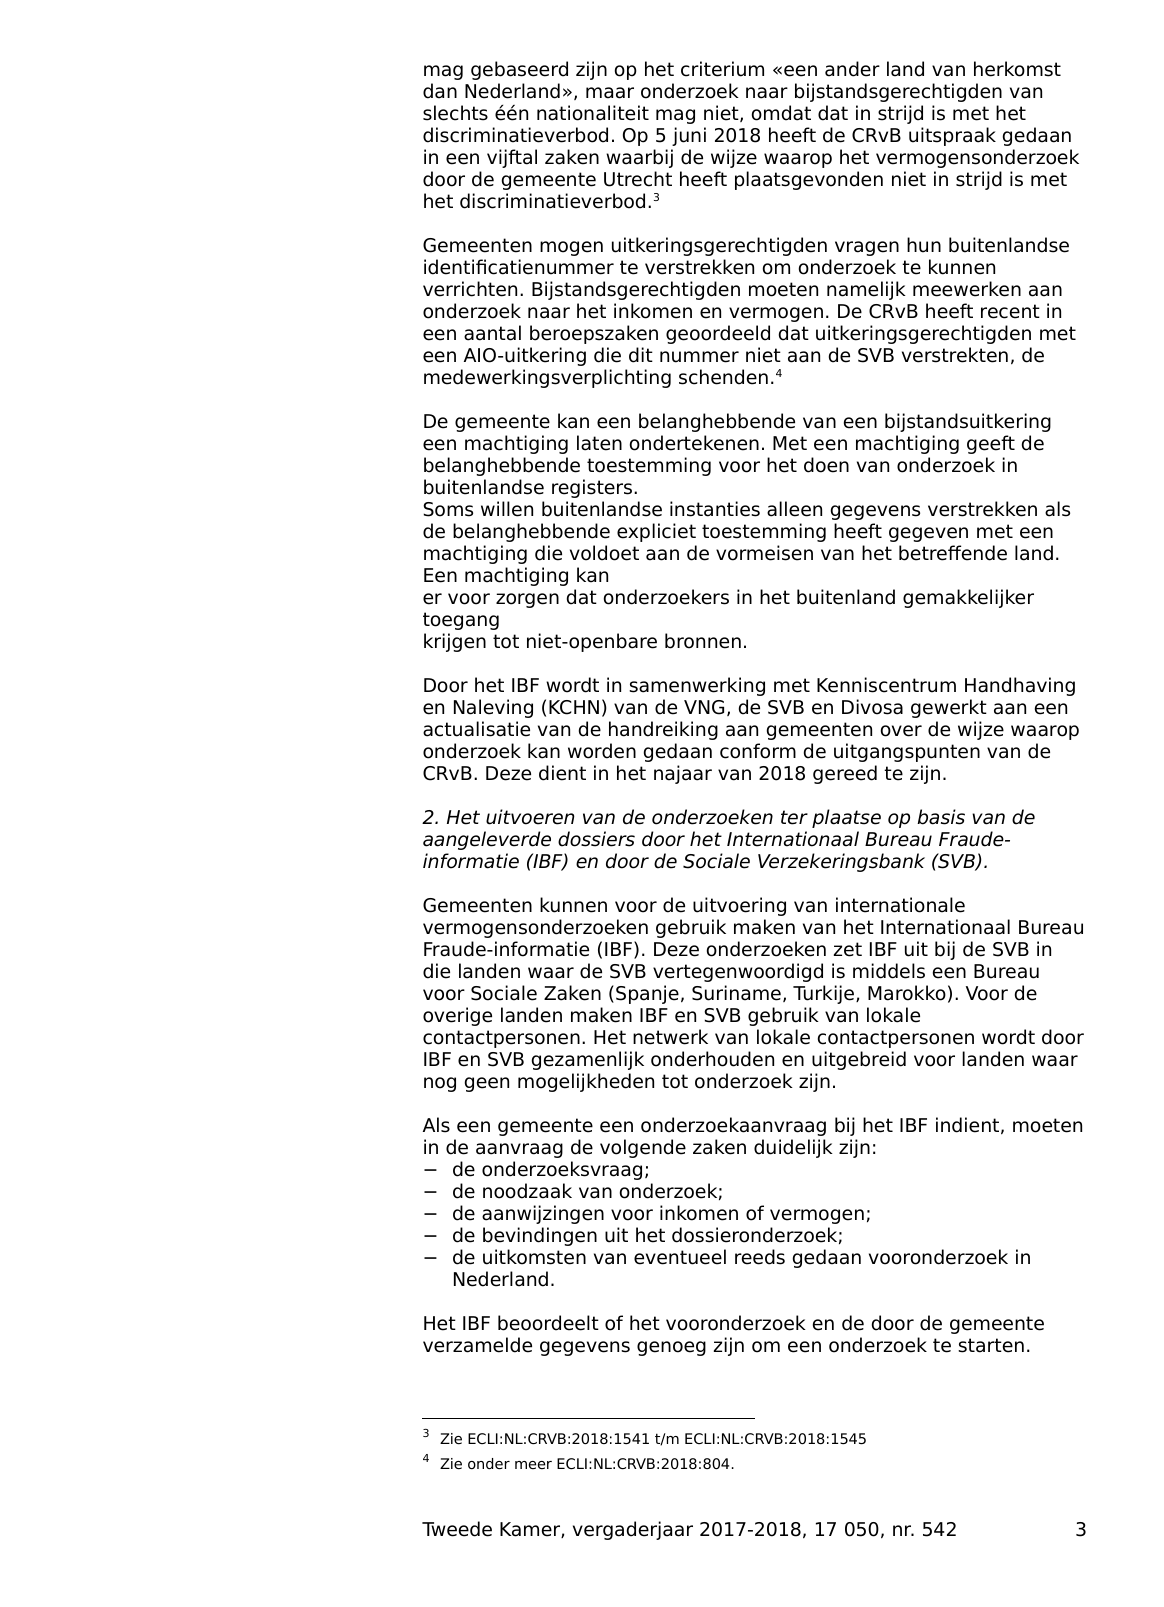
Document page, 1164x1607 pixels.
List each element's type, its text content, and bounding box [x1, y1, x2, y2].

subtitle 2. Het uitvoeren van de onderzoeken ter plaatse op basis van de aangeleverde dossiers door het Internationaal Bureau Fraude-informatie (IBF) en door de Sociale Verzekeringsbank (SVB). [422, 807, 1087, 873]
text − de noodzaak van onderzoek; [422, 1181, 1087, 1203]
text er voor zorgen dat onderzoekers in het buitenland gemakkelijker toegang [422, 587, 1087, 631]
text − de onderzoeksvraag; [422, 1159, 1087, 1181]
text mag gebaseerd zijn op het criterium «een ander land van herkomst dan Nederland», maar onderzoek naar bijstandsgerechtigden van slechts één nationaliteit mag niet, omdat dat in strijd is met het discriminatieverbod. Op 5 juni 2018 heeft de CRvB uitspraak gedaan in een vijftal zaken waarbij de wijze waarop het vermogensonderzoek door de gemeente Utrecht heeft plaatsgevonden niet in strijd is met het discriminatieverbod. [422, 59, 1087, 213]
text Het IBF beoordeelt of het vooronderzoek en de door de gemeente verzamelde gegevens genoeg zijn om een onderzoek te starten. [422, 1313, 1087, 1357]
text − de bevindingen uit het dossieronderzoek; [422, 1225, 1087, 1247]
text − de aanwijzingen voor inkomen of vermogen; [422, 1203, 1087, 1225]
text − de uitkomsten van eventueel reeds gedaan vooronderzoek in Nederland. [422, 1247, 1087, 1291]
text Als een gemeente een onderzoekaanvraag bij het IBF indient, moeten in de aanvraag de volgende zaken duidelijk zijn: [422, 1115, 1087, 1159]
text Zie ECLI:NL:CRVB:2018:1541 t/m ECLI:NL:CRVB:2018:1545 [422, 1427, 1087, 1449]
text De gemeente kan een belanghebbende van een bijstandsuitkering een machtiging laten ondertekenen. Met een machtiging geeft de belanghebbende toestemming voor het doen van onderzoek in buitenlandse registers. [422, 411, 1087, 499]
text Zie onder meer ECLI:NL:CRVB:2018:804. [422, 1452, 1087, 1474]
text Gemeenten mogen uitkeringsgerechtigden vragen hun buitenlandse identificatienummer te verstrekken om onderzoek te kunnen verrichten. Bijstandsgerechtigden moeten namelijk meewerken aan onderzoek naar het inkomen en vermogen. De CRvB heeft recent in een aantal beroepszaken geoordeeld dat uitkeringsgerechtigden met een AIO-uitkering die dit nummer niet aan de SVB verstrekten, de medewerkingsverplichting schenden. [422, 235, 1087, 389]
text Gemeenten kunnen voor de uitvoering van internationale vermogensonderzoeken gebruik maken van het Internationaal Bureau Fraude-informatie (IBF). Deze onderzoeken zet IBF uit bij de SVB in die landen waar de SVB vertegenwoordigd is middels een Bureau voor Sociale Zaken (Spanje, Suriname, Turkije, Marokko). Voor de overige landen maken IBF en SVB gebruik van lokale contactpersonen. Het netwerk van lokale contactpersonen wordt door IBF en SVB gezamenlijk onderhouden en uitgebreid voor landen waar nog geen mogelijkheden tot onderzoek zijn. [422, 895, 1087, 1093]
text Door het IBF wordt in samenwerking met Kenniscentrum Handhaving en Naleving (KCHN) van de VNG, de SVB en Divosa gewerkt aan een actualisatie van de handreiking aan gemeenten over de wijze waarop onderzoek kan worden gedaan conform de uitgangspunten van de CRvB. Deze dient in het najaar van 2018 gereed te zijn. [422, 675, 1087, 785]
text krijgen tot niet-openbare bronnen. [422, 631, 1087, 653]
text Soms willen buitenlandse instanties alleen gegevens verstrekken als de belanghebbende expliciet toestemming heeft gegeven met een machtiging die voldoet aan de vormeisen van het betreffende land. Een machtiging kan [422, 499, 1087, 587]
